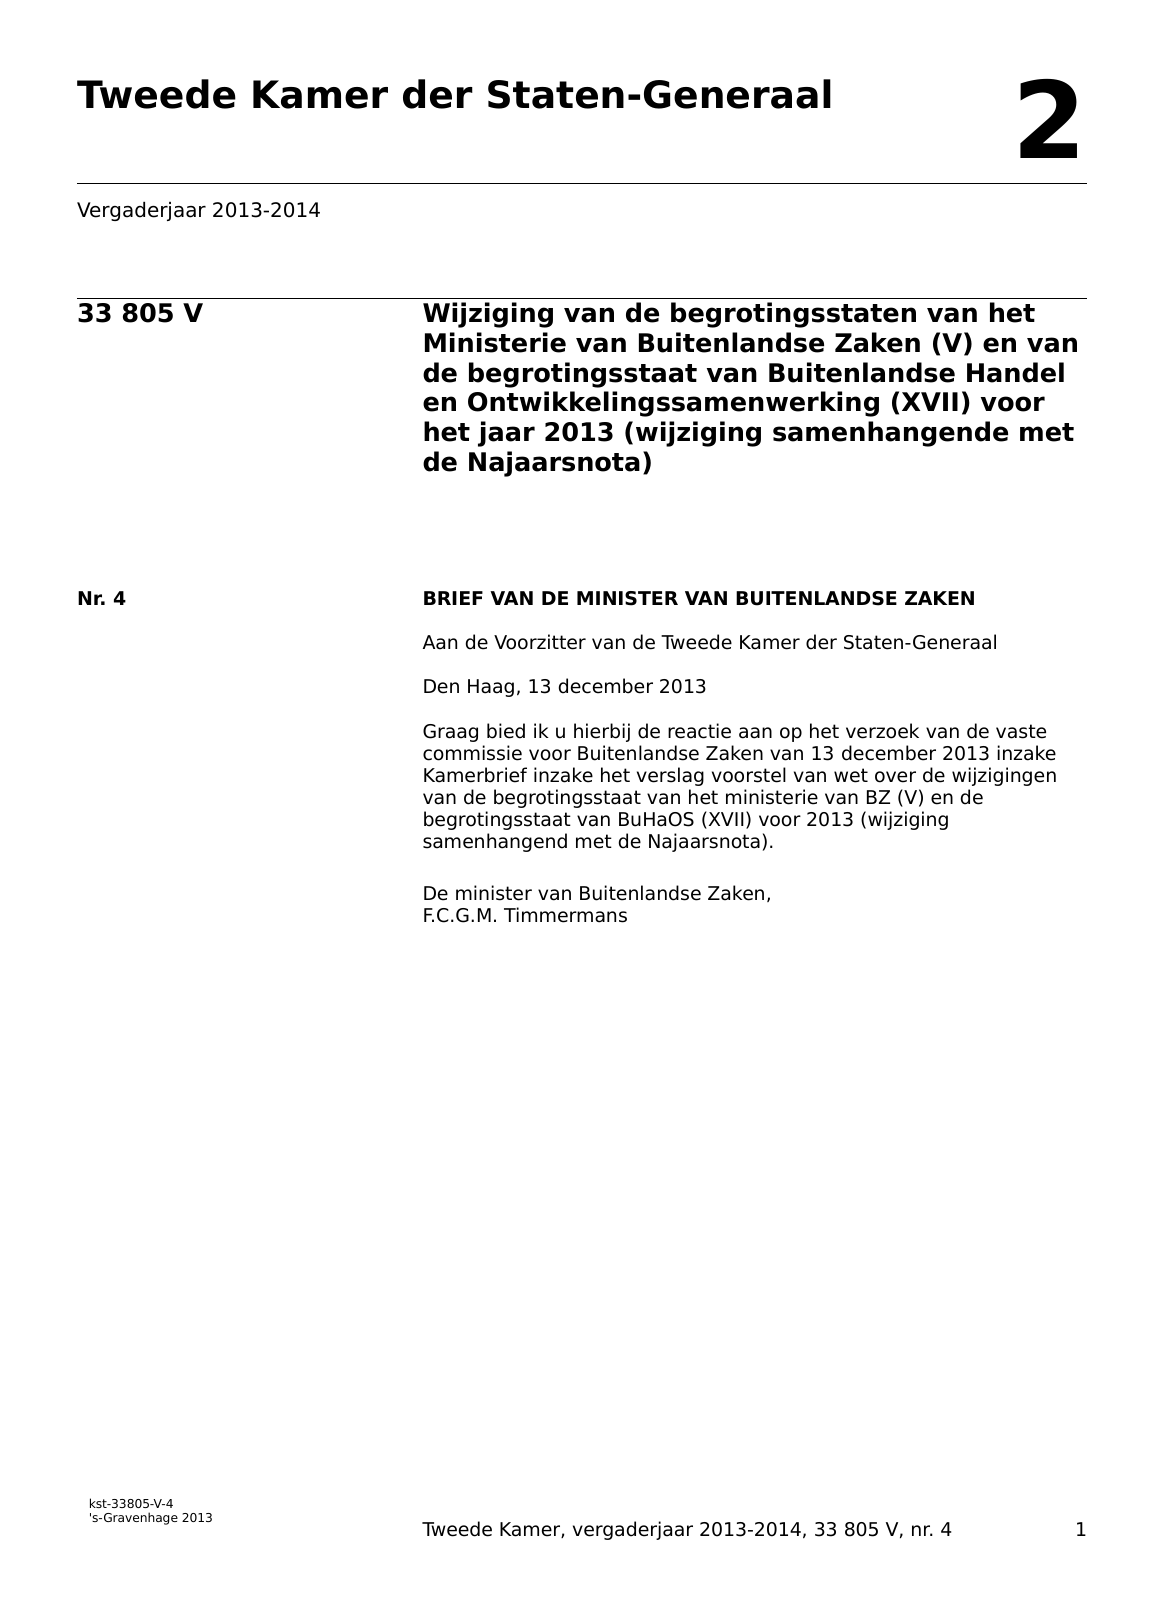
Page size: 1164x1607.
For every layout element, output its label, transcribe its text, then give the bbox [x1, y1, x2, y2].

table_cell Vergaderjaar 2013-2014 [77, 184, 1087, 298]
text Aan de Voorzitter van de Tweede Kamer der Staten-Generaal [422, 632, 1087, 654]
table_header Tweede Kamer der Staten-Generaal [77, 59, 886, 183]
text Den Haag, 13 december 2013 [422, 676, 1087, 698]
subtitle Nr. 4 BRIEF VAN DE MINISTER VAN BUITENLANDSE ZAKEN [77, 588, 1087, 610]
text 's-Gravenhage 2013 [88, 1511, 323, 1525]
text De minister van Buitenlandse Zaken, F.C.G.M. Timmermans [422, 882, 1087, 926]
text kst-33805-V-4 [88, 1497, 323, 1511]
table_header 2 [886, 59, 1087, 183]
text Graag bied ik u hierbij de reactie aan op het verzoek van de vaste commissie voor Buitenlandse Zaken van 13 december 2013 inzake Kamerbrief inzake het verslag voorstel van wet over de wijzigingen van de begrotingsstaat van het ministerie van BZ (V) en de begrotingsstaat van BuHaOS (XVII) voor 2013 (wijziging samenhangend met de Najaarsnota). [422, 721, 1087, 852]
subtitle 33 805 V Wijziging van de begrotingsstaten van het Ministerie van Buitenlandse Zaken (V) en van de begrotingsstaat van Buitenlandse Handel en Ontwikkelingssamenwerking (XVII) voor het jaar 2013 (wijziging samenhangende met de Najaarsnota) [77, 299, 1087, 477]
